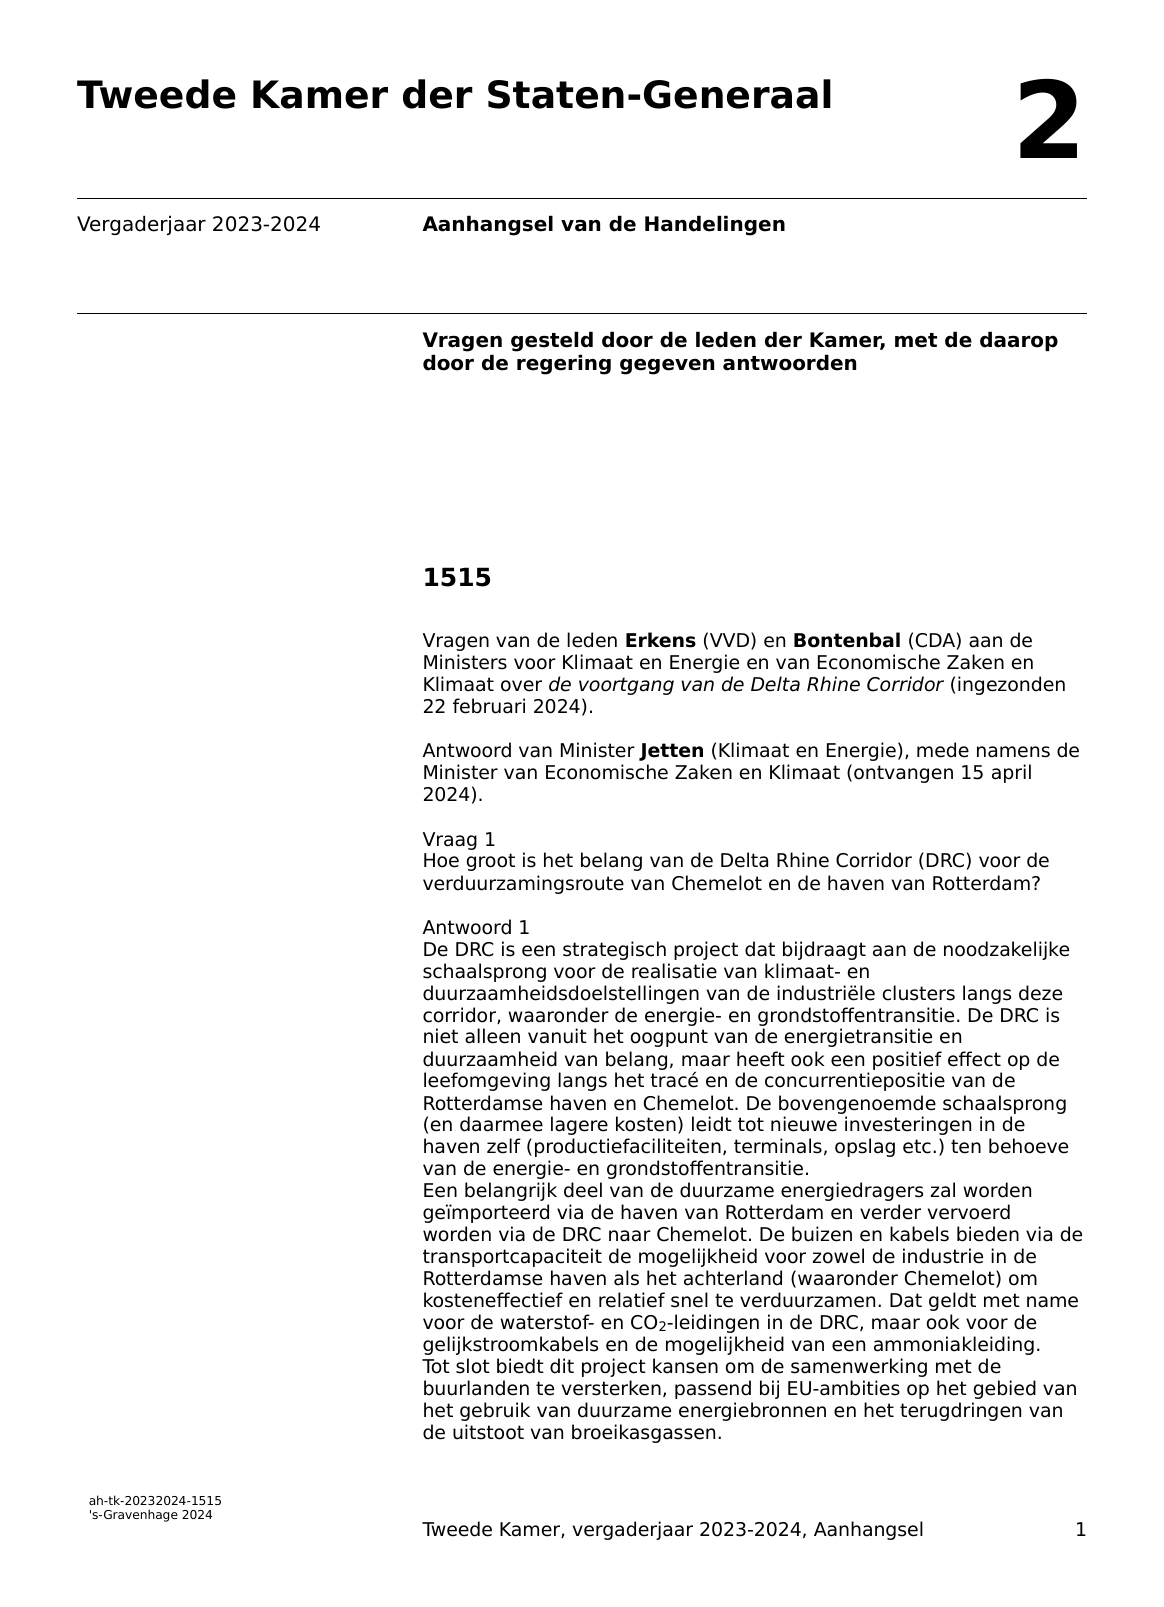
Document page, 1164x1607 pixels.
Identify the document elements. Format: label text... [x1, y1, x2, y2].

text Hoe groot is het belang van de Delta Rhine Corridor (DRC) voor de verduurzamingsroute van Chemelot en de haven van Rotterdam? [422, 850, 1087, 894]
text Vragen van de leden Erkens (VVD) en Bontenbal (CDA) aan de Ministers voor Klimaat en Energie en van Economische Zaken en Klimaat over de voortgang van de Delta Rhine Corridor (ingezonden 22 februari 2024). [422, 630, 1087, 718]
text 1515 [422, 563, 1087, 592]
table_cell Vragen gesteld door de leden der Kamer, met de daarop door de regering gegeven antwoorden [422, 314, 1087, 375]
table_cell [77, 314, 422, 375]
text Vraag 1 [422, 828, 1087, 850]
text ah-tk-20232024-1515 [88, 1494, 323, 1508]
table_cell Vergaderjaar 2023-2024 [77, 199, 422, 313]
text De DRC is een strategisch project dat bijdraagt aan de noodzakelijke schaalsprong voor de realisatie van klimaat- en duurzaamheidsdoelstellingen van de industriële clusters langs deze corridor, waaronder de energie- en grondstoffentransitie. De DRC is niet alleen vanuit het oogpunt van de energietransitie en duurzaamheid van belang, maar heeft ook een positief effect op de leefomgeving langs het tracé en de concurrentiepositie van de Rotterdamse haven en Chemelot. De bovengenoemde schaalsprong (en daarmee lagere kosten) leidt tot nieuwe investeringen in de haven zelf (productiefaciliteiten, terminals, opslag etc.) ten behoeve van de energie- en grondstoffentransitie. [422, 938, 1087, 1180]
text Tot slot biedt dit project kansen om de samenwerking met de buurlanden te versterken, passend bij EU-ambities op het gebied van het gebruik van duurzame energiebronnen en het terugdringen van de uitstoot van broeikasgassen. [422, 1356, 1087, 1444]
text Antwoord 1 [422, 917, 1087, 938]
table_header 2 [886, 59, 1087, 198]
text Een belangrijk deel van de duurzame energiedragers zal worden geïmporteerd via de haven van Rotterdam en verder vervoerd worden via de DRC naar Chemelot. De buizen en kabels bieden via de transportcapaciteit de mogelijkheid voor zowel de industrie in de Rotterdamse haven als het achterland (waaronder Chemelot) om kosteneffectief en relatief snel te verduurzamen. Dat geldt met name voor de waterstof- en CO2-leidingen in de DRC, maar ook voor de gelijkstroomkabels en de mogelijkheid van een ammoniakleiding. [422, 1180, 1087, 1356]
text 's-Gravenhage 2024 [88, 1508, 323, 1522]
text Antwoord van Minister Jetten (Klimaat en Energie), mede namens de Minister van Economische Zaken en Klimaat (ontvangen 15 april 2024). [422, 740, 1087, 806]
table_header Tweede Kamer der Staten-Generaal [77, 59, 886, 198]
table_cell Aanhangsel van de Handelingen [422, 199, 1087, 313]
